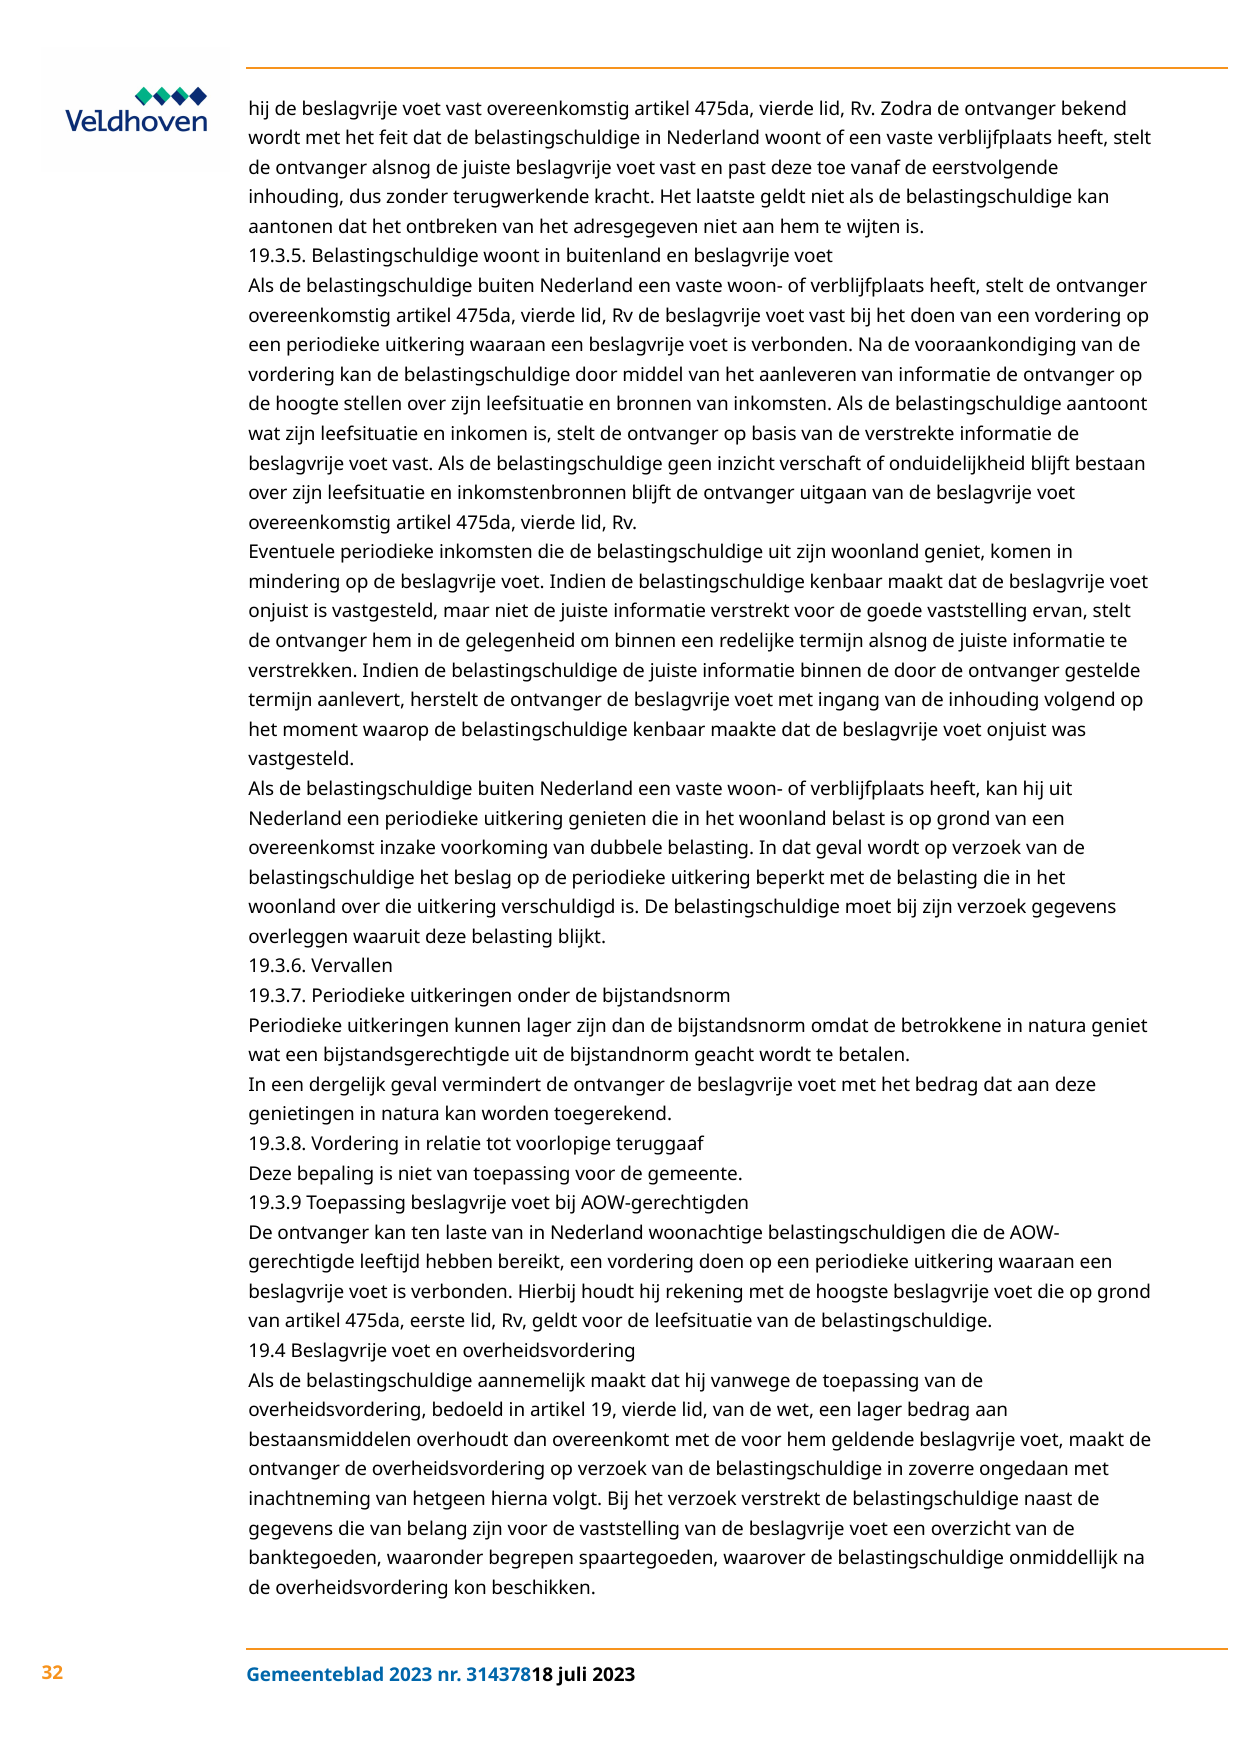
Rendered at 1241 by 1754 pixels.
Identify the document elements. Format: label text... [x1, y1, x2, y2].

text 19.4 Beslagvrije voet en overheidsvordering [248, 1337, 1152, 1363]
text 19.3.6. Vervallen [248, 953, 1152, 978]
picture [41, 47, 231, 172]
text 19.3.7. Periodieke uitkeringen onder de bijstandsnorm [248, 982, 1152, 1008]
text Eventuele periodieke inkomsten die de belastingschuldige uit zijn woonland geniet, komen in mindering op de beslagvrije voet. Indien de belastingschuldige kenbaar maakt dat de beslagvrije voet onjuist is vastgesteld, maar niet de juiste informatie verstrekt voor de goede vaststelling ervan, stelt de ontvanger hem in de gelegenheid om binnen een redelijke termijn alsnog de juiste informatie te verstrekken. Indien de belastingschuldige de juiste informatie binnen de door de ontvanger gestelde termijn aanlevert, herstelt de ontvanger de beslagvrije voet met ingang van de inhouding volgend op het moment waarop de belastingschuldige kenbaar maakte dat de beslagvrije voet onjuist was vastgesteld. [248, 538, 1152, 771]
text Periodieke uitkeringen kunnen lager zijn dan de bijstandsnorm omdat de betrokkene in natura geniet wat een bijstandsgerechtigde uit de bijstandnorm geacht wordt te betalen. [248, 1012, 1152, 1067]
text Deze bepaling is niet van toepassing voor de gemeente. [248, 1160, 1152, 1186]
text 19.3.5. Belastingschuldige woont in buitenland en beslagvrije voet [248, 243, 1152, 268]
text hij de beslagvrije voet vast overeenkomstig artikel 475da, vierde lid, Rv. Zodra de ontvanger bekend wordt met het feit dat de belastingschuldige in Nederland woont of een vaste verblijfplaats heeft, stelt de ontvanger alsnog de juiste beslagvrije voet vast en past deze toe vanaf de eerstvolgende inhouding, dus zonder terugwerkende kracht. Het laatste geldt niet als de belastingschuldige kan aantonen dat het ontbreken van het adresgegeven niet aan hem te wijten is. [248, 95, 1152, 239]
text 19.3.9 Toepassing beslagvrije voet bij AOW-gerechtigden [248, 1189, 1152, 1215]
text 19.3.8. Vordering in relatie tot voorlopige teruggaaf [248, 1130, 1152, 1156]
text Als de belastingschuldige buiten Nederland een vaste woon- of verblijfplaats heeft, kan hij uit Nederland een periodieke uitkering genieten die in het woonland belast is op grond van een overeenkomst inzake voorkoming van dubbele belasting. In dat geval wordt op verzoek van de belastingschuldige het beslag op de periodieke uitkering beperkt met de belasting die in het woonland over die uitkering verschuldigd is. De belastingschuldige moet bij zijn verzoek gegevens overleggen waaruit deze belasting blijkt. [248, 775, 1152, 949]
text Als de belastingschuldige buiten Nederland een vaste woon- of verblijfplaats heeft, stelt de ontvanger overeenkomstig artikel 475da, vierde lid, Rv de beslagvrije voet vast bij het doen van een vordering op een periodieke uitkering waaraan een beslagvrije voet is verbonden. Na de vooraankondiging van de vordering kan de belastingschuldige door middel van het aanleveren van informatie de ontvanger op de hoogte stellen over zijn leefsituatie en bronnen van inkomsten. Als de belastingschuldige aantoont wat zijn leefsituatie en inkomen is, stelt de ontvanger op basis van de verstrekte informatie de beslagvrije voet vast. Als de belastingschuldige geen inzicht verschaft of onduidelijkheid blijft bestaan over zijn leefsituatie en inkomstenbronnen blijft de ontvanger uitgaan van de beslagvrije voet overeenkomstig artikel 475da, vierde lid, Rv. [248, 272, 1152, 535]
text De ontvanger kan ten laste van in Nederland woonachtige belastingschuldigen die de AOW-gerechtigde leeftijd hebben bereikt, een vordering doen op een periodieke uitkering waaraan een beslagvrije voet is verbonden. Hierbij houdt hij rekening met de hoogste beslagvrije voet die op grond van artikel 475da, eerste lid, Rv, geldt voor de leefsituatie van de belastingschuldige. [248, 1219, 1152, 1333]
text In een dergelijk geval vermindert de ontvanger de beslagvrije voet met het bedrag dat aan deze genietingen in natura kan worden toegerekend. [248, 1071, 1152, 1126]
text Als de belastingschuldige aannemelijk maakt dat hij vanwege de toepassing van de overheidsvordering, bedoeld in artikel 19, vierde lid, van de wet, een lager bedrag aan bestaansmiddelen overhoudt dan overeenkomt met de voor hem geldende beslagvrije voet, maakt de ontvanger de overheidsvordering op verzoek van de belastingschuldige in zoverre ongedaan met inachtneming van hetgeen hierna volgt. Bij het verzoek verstrekt de belastingschuldige naast de gegevens die van belang zijn voor de vaststelling van de beslagvrije voet een overzicht van de banktegoeden, waaronder begrepen spaartegoeden, waarover de belastingschuldige onmiddellijk na de overheidsvordering kon beschikken. [248, 1367, 1152, 1600]
